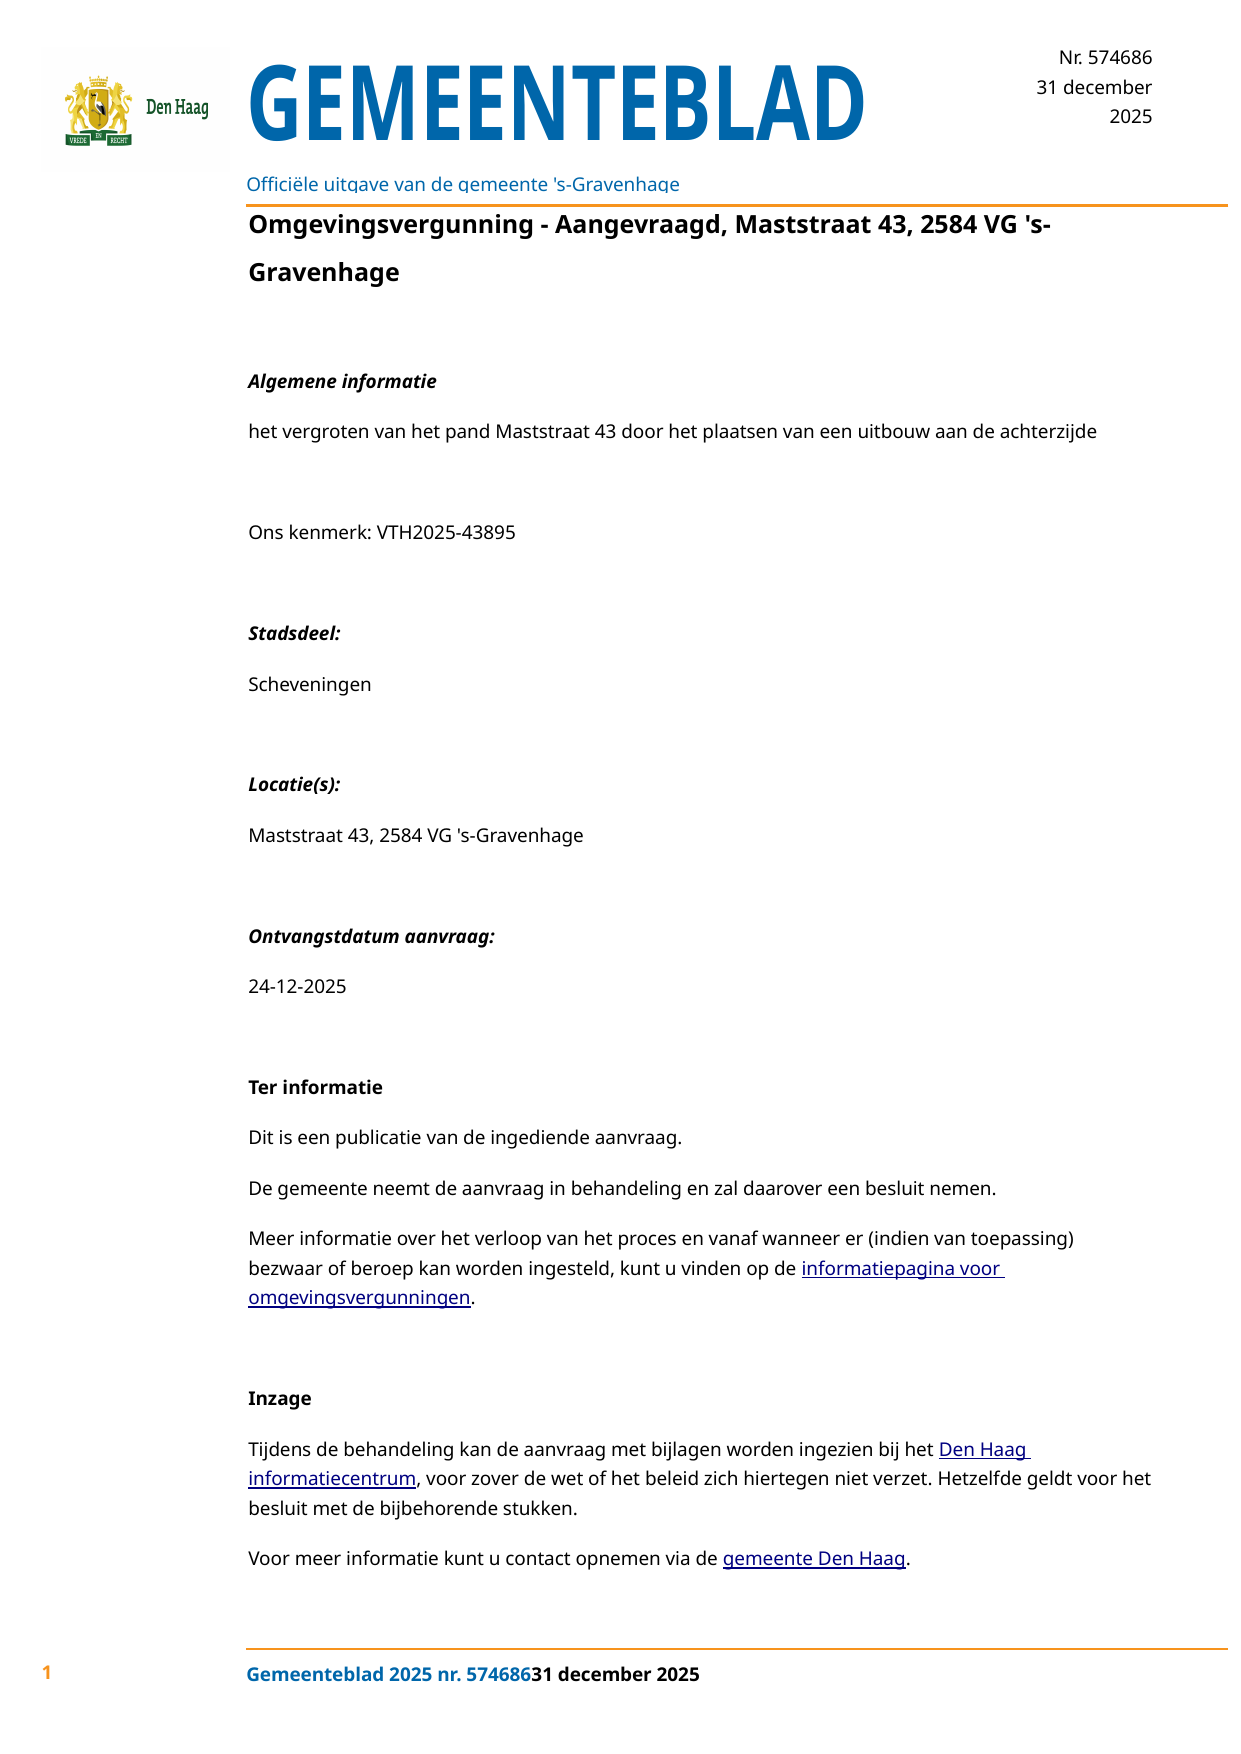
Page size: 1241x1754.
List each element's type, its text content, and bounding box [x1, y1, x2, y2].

text De gemeente neemt de aanvraag in behandeling en zal daarover een besluit nemen. [248, 1175, 1152, 1201]
text het vergroten van het pand Maststraat 43 door het plaatsen van een uitbouw aan de achterzijde [248, 419, 1152, 444]
text Ons kenmerk: VTH2025-43895 [248, 519, 1152, 545]
text Ontvangstdatum aanvraag: [248, 923, 1152, 949]
picture [41, 47, 231, 172]
text Maststraat 43, 2584 VG 's-Gravenhage [248, 822, 1152, 848]
text Tijdens de behandeling kan de aanvraag met bijlagen worden ingezien bij het Den Haag informatiecentrum, voor zover de wet of het beleid zich hiertegen niet verzet. Hetzelfde geldt voor het besluit met de bijbehorende stukken. [248, 1436, 1152, 1521]
text Ter informatie [248, 1074, 1152, 1100]
text Omgevingsvergunning - Aangevraagd, Maststraat 43, 2584 VG 's-Gravenhage [248, 207, 1152, 288]
text Algemene informatie [248, 368, 1152, 394]
text Locatie(s): [248, 772, 1152, 797]
text Inzage [248, 1385, 1152, 1411]
text 24-12-2025 [248, 973, 1152, 999]
text Scheveningen [248, 671, 1152, 697]
text Stadsdeel: [248, 620, 1152, 646]
text Voor meer informatie kunt u contact opnemen via de gemeente Den Haag. [248, 1545, 1152, 1571]
text Dit is een publicatie van de ingediende aanvraag. [248, 1124, 1152, 1150]
text Meer informatie over het verloop van het proces en vanaf wanneer er (indien van toepassing) bezwaar of beroep kan worden ingesteld, kunt u vinden op de informatiepagina voor omgevingsvergunningen. [248, 1225, 1152, 1310]
